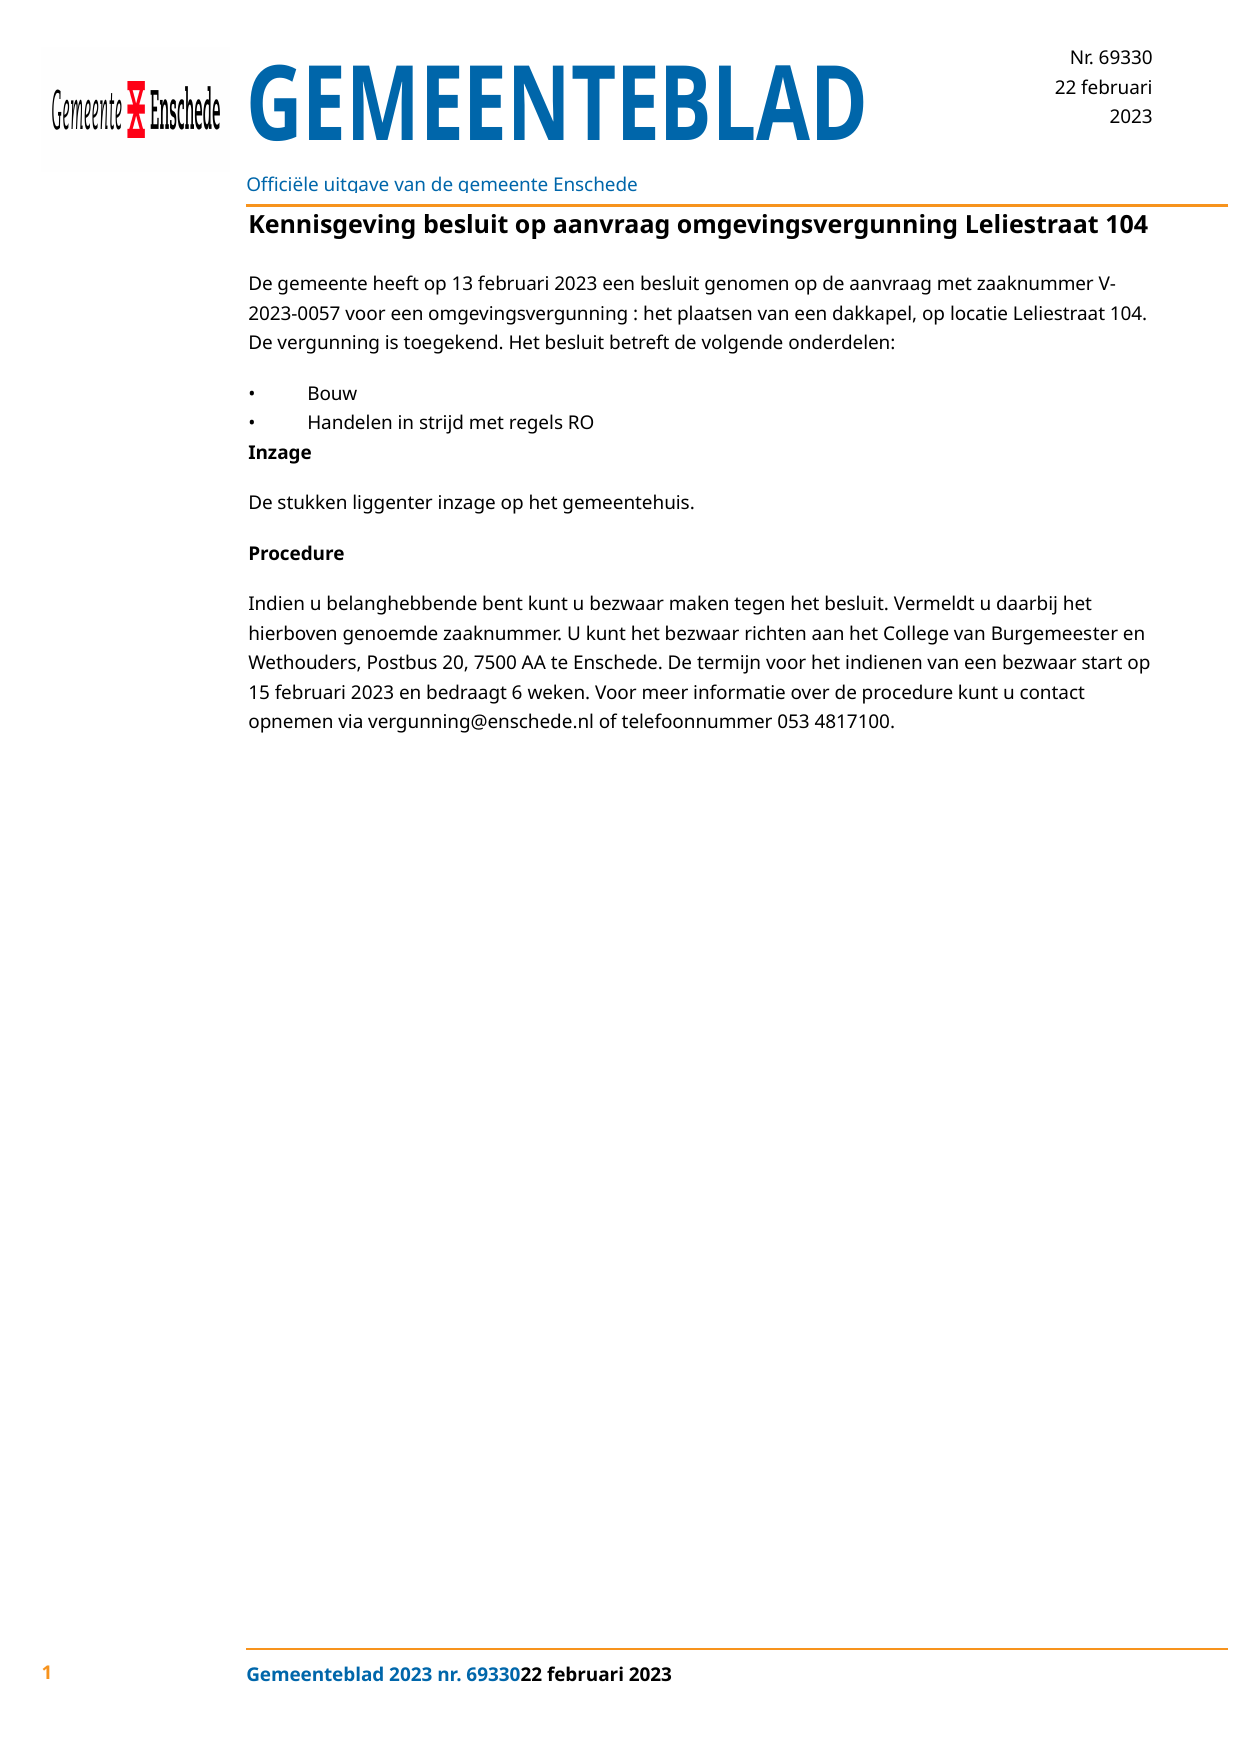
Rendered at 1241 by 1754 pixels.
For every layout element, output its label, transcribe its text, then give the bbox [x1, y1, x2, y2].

list Bouw [248, 380, 1152, 406]
picture [41, 47, 231, 172]
text De gemeente heeft op 13 februari 2023 een besluit genomen op de aanvraag met zaaknummer V-2023-0057 voor een omgevingsvergunning : het plaatsen van een dakkapel, op locatie Leliestraat 104. De vergunning is toegekend. Het besluit betreft de volgende onderdelen: [248, 270, 1152, 355]
text De stukken liggenter inzage op het gemeentehuis. [248, 489, 1152, 515]
list Handelen in strijd met regels RO [248, 409, 1152, 435]
text Kennisgeving besluit op aanvraag omgevingsvergunning Leliestraat 104 [248, 207, 1152, 241]
text Indien u belanghebbende bent kunt u bezwaar maken tegen het besluit. Vermeldt u daarbij het hierboven genoemde zaaknummer. U kunt het bezwaar richten aan het College van Burgemees­ter en Wethouders, Postbus 20, 7500 AA te Enschede. De termijn voor het indienen van een bezwaar start op 15 februari 2023 en bedraagt 6 weken. Voor meer informatie over de procedure kunt u contact opnemen via vergunning@enschede.nl of telefoonnummer 053 4817100. [248, 590, 1152, 734]
text Inzage [248, 439, 1152, 465]
text Procedure [248, 540, 1152, 566]
